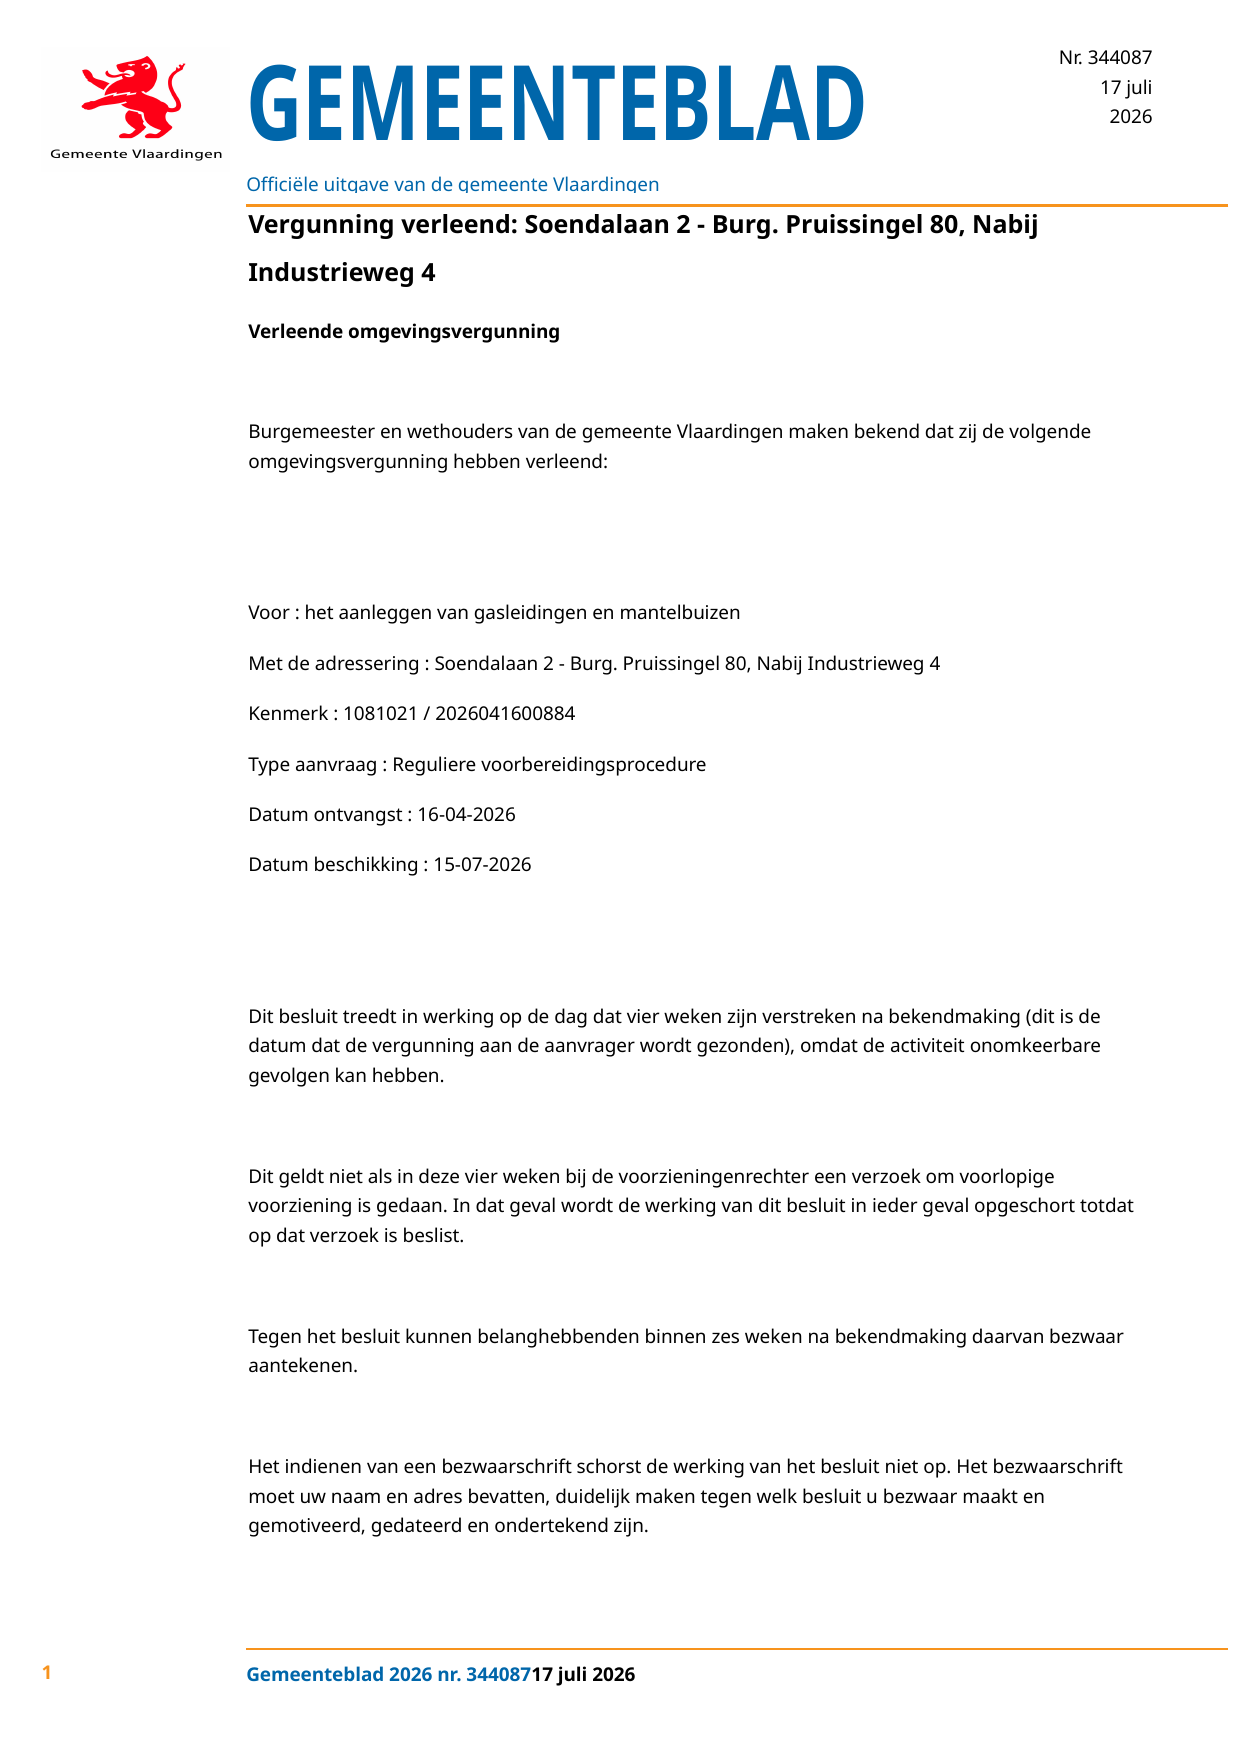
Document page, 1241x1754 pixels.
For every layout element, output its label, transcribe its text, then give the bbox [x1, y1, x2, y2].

text Met de adressering : Soendalaan 2 - Burg. Pruissingel 80, Nabij Industrieweg 4 [248, 650, 1152, 676]
text Verleende omgevingsvergunning [248, 318, 1152, 344]
text Dit geldt niet als in deze vier weken bij de voorzieningenrechter een verzoek om voorlopige voorziening is gedaan. In dat geval wordt de werking van dit besluit in ieder geval opgeschort totdat op dat verzoek is beslist. [248, 1163, 1152, 1248]
text Type aanvraag : Reguliere voorbereidingsprocedure [248, 751, 1152, 777]
text Vergunning verleend: Soendalaan 2 - Burg. Pruissingel 80, Nabij Industrieweg 4 [248, 207, 1152, 288]
text Dit besluit treedt in werking op de dag dat vier weken zijn verstreken na bekendmaking (dit is de datum dat de vergunning aan de aanvrager wordt gezonden), omdat de activiteit onomkeerbare gevolgen kan hebben. [248, 1003, 1152, 1088]
text Datum beschikking : 15-07-2026 [248, 852, 1152, 877]
text Datum ontvangst : 16-04-2026 [248, 801, 1152, 827]
text Burgemeester en wethouders van de gemeente Vlaardingen maken bekend dat zij de volgende omgevingsvergunning hebben verleend: [248, 419, 1152, 474]
text Tegen het besluit kunnen belanghebbenden binnen zes weken na bekendmaking daarvan bezwaar aantekenen. [248, 1323, 1152, 1378]
text Voor : het aanleggen van gasleidingen en mantelbuizen [248, 599, 1152, 625]
text Het indienen van een bezwaarschrift schorst de werking van het besluit niet op. Het bezwaarschrift moet uw naam en adres bevatten, duidelijk maken tegen welk besluit u bezwaar maakt en gemotiveerd, gedateerd en ondertekend zijn. [248, 1453, 1152, 1538]
text Kenmerk : 1081021 / 2026041600884 [248, 700, 1152, 726]
picture [41, 47, 231, 172]
